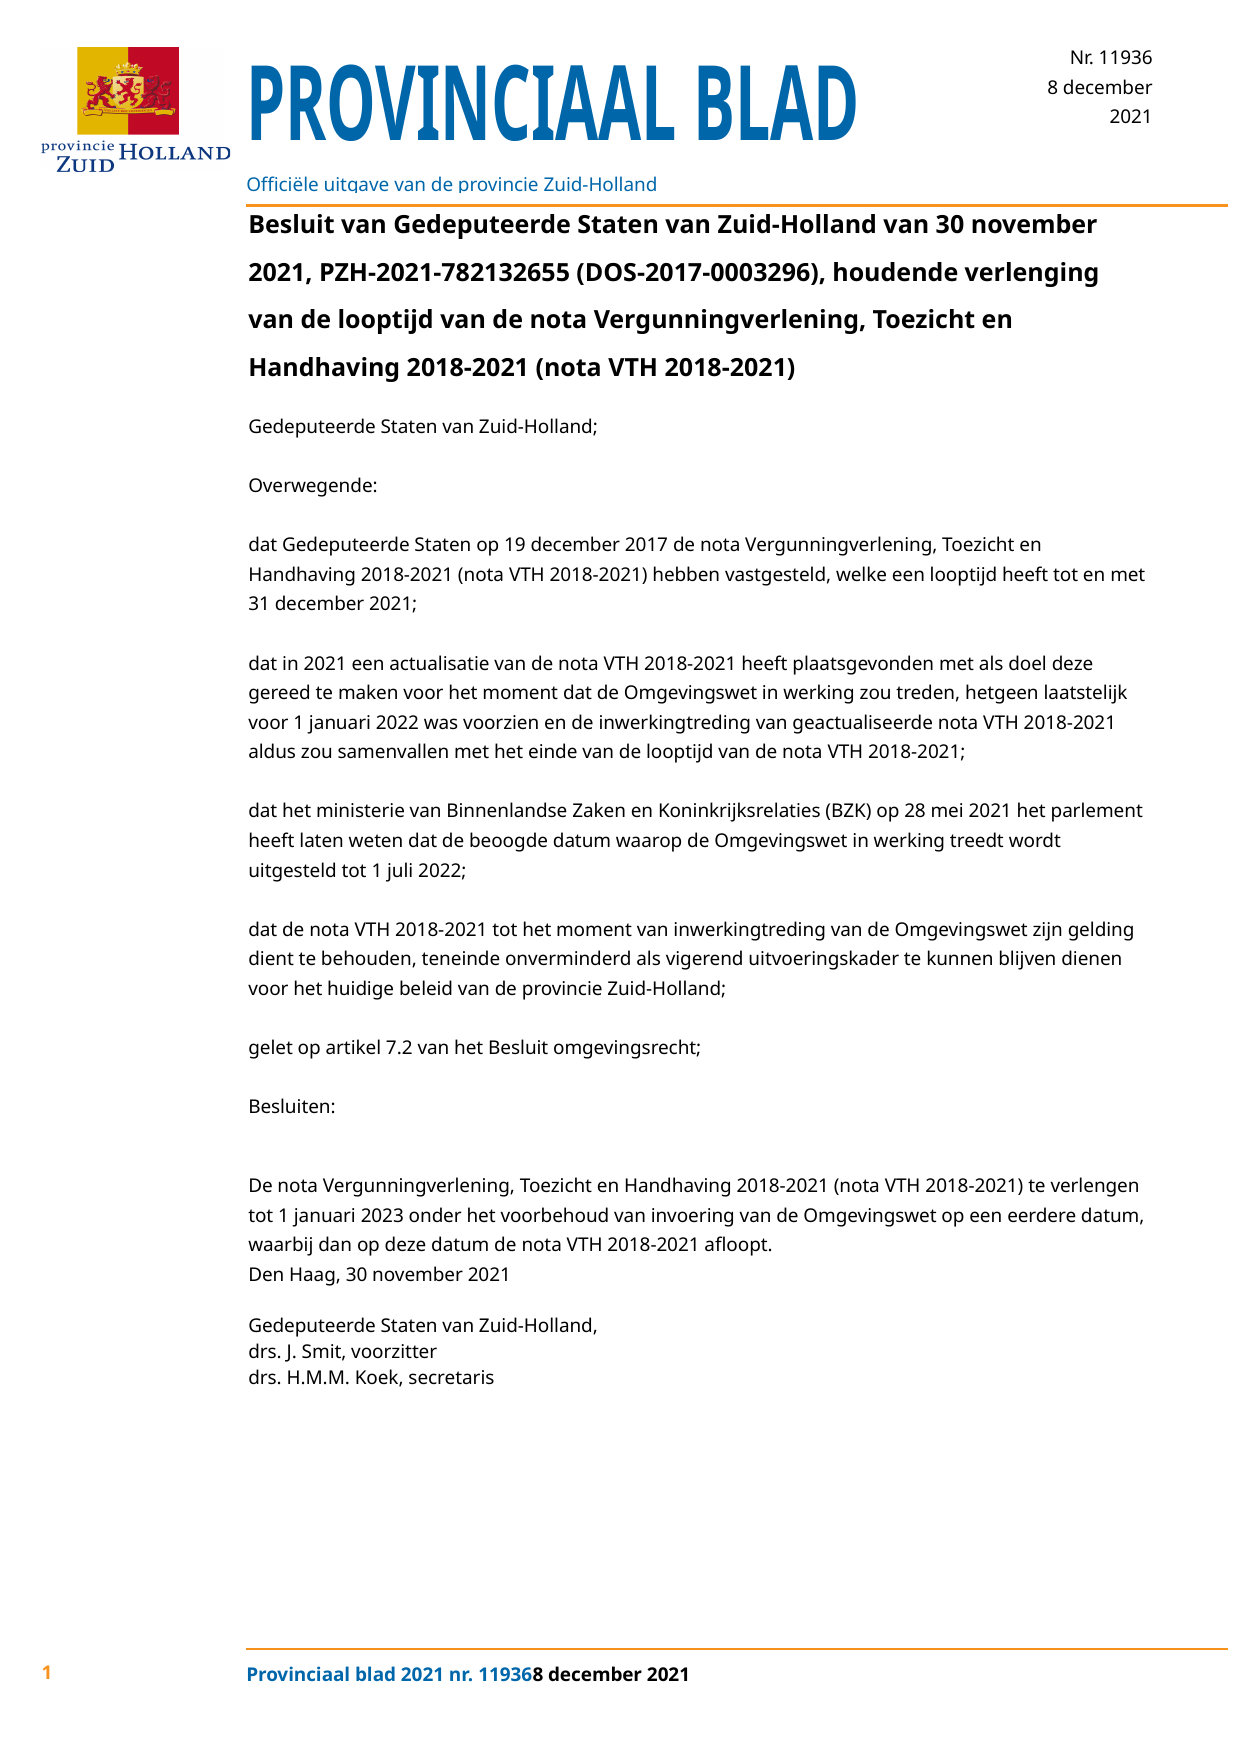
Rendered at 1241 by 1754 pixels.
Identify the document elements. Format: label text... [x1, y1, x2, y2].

text De nota Vergunningverlening, Toezicht en Handhaving 2018-2021 (nota VTH 2018-2021) te verlengen tot 1 januari 2023 onder het voorbehoud van invoering van de Omgevingswet op een eerdere datum, waarbij dan op deze datum de nota VTH 2018-2021 afloopt. [248, 1172, 1152, 1257]
text gelet op artikel 7.2 van het Besluit omgevingsrecht; [248, 1034, 1152, 1060]
text dat in 2021 een actualisatie van de nota VTH 2018-2021 heeft plaatsgevonden met als doel deze gereed te maken voor het moment dat de Omgevingswet in werking zou treden, hetgeen laatstelijk voor 1 januari 2022 was voorzien en de inwerkingtreding van geactualiseerde nota VTH 2018-2021 aldus zou samenvallen met het einde van de looptijd van de nota VTH 2018-2021; [248, 650, 1152, 764]
text Den Haag, 30 november 2021 [248, 1261, 1152, 1287]
text Gedeputeerde Staten van Zuid-Holland; [248, 413, 1152, 439]
text drs. J. Smit, voorzitter [248, 1338, 1152, 1364]
text Gedeputeerde Staten van Zuid-Holland, [248, 1313, 1152, 1338]
text drs. H.M.M. Koek, secretaris [248, 1364, 1152, 1390]
text Besluiten: [248, 1093, 1152, 1119]
text Overwegende: [248, 472, 1152, 498]
text dat de nota VTH 2018-2021 tot het moment van inwerkingtreding van de Omgevingswet zijn gelding dient te behouden, teneinde onverminderd als vigerend uitvoeringskader te kunnen blijven dienen voor het huidige beleid van de provincie Zuid-Holland; [248, 916, 1152, 1001]
picture [41, 47, 231, 172]
text dat het ministerie van Binnenlandse Zaken en Koninkrijksrelaties (BZK) op 28 mei 2021 het parlement heeft laten weten dat de beoogde datum waarop de Omgevingswet in werking treedt wordt uitgesteld tot 1 juli 2022; [248, 798, 1152, 883]
text Besluit van Gedeputeerde Staten van Zuid-Holland van 30 november 2021, PZH-2021-782132655 (DOS-2017-0003296), houdende verlenging van de looptijd van de nota Vergunningverlening, Toezicht en Handhaving 2018-2021 (nota VTH 2018-2021) [248, 207, 1152, 384]
text dat Gedeputeerde Staten op 19 december 2017 de nota Vergunningverlening, Toezicht en Handhaving 2018-2021 (nota VTH 2018-2021) hebben vastgesteld, welke een looptijd heeft tot en met 31 december 2021; [248, 531, 1152, 616]
